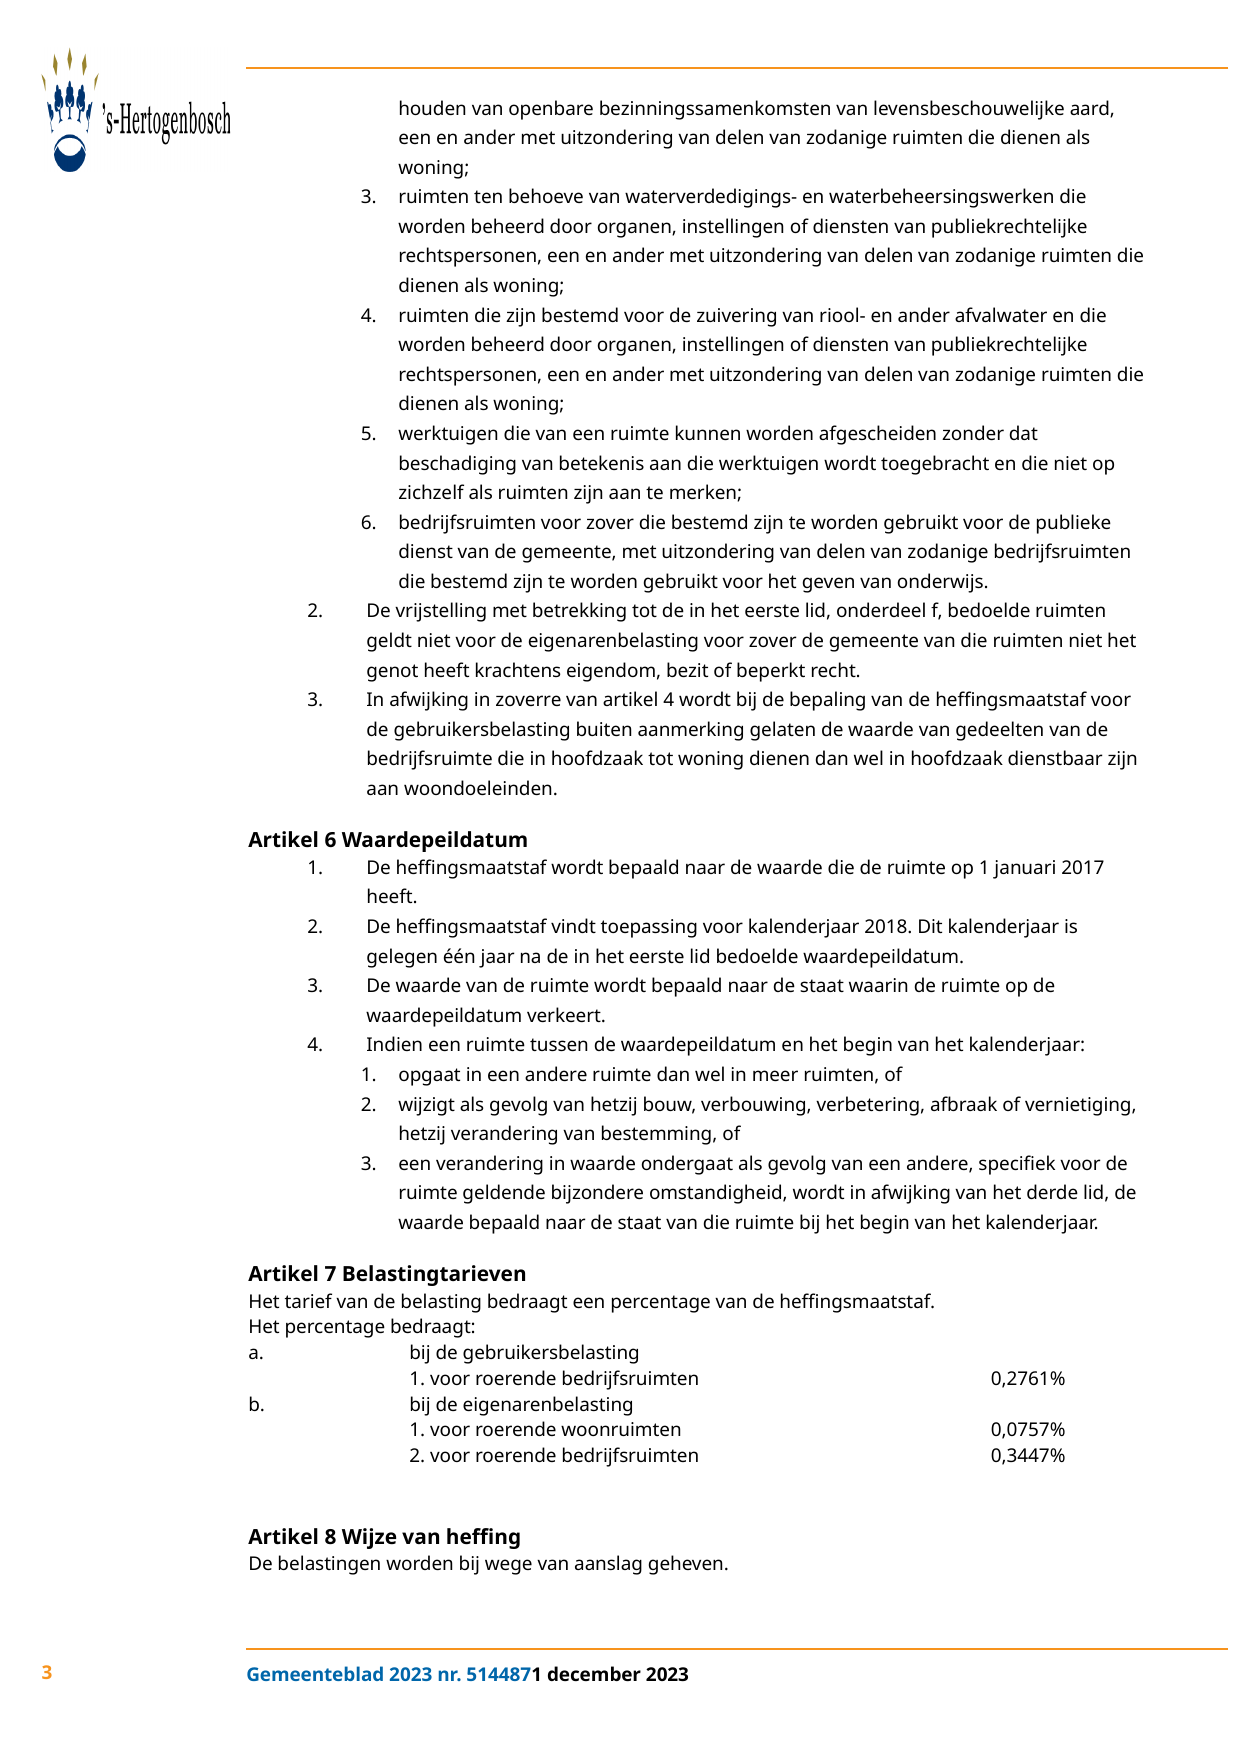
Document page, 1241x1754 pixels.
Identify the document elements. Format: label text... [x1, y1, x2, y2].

picture [41, 47, 231, 172]
list ruimten die zijn bestemd voor de zuivering van riool- en ander afvalwater en die worden beheerd door organen, instellingen of diensten van publiekrechtelijke rechtspersonen, een en ander met uitzondering van delen van zodanige ruimten die dienen als woning; [361, 302, 1152, 416]
list opgaat in een andere ruimte dan wel in meer ruimten, of [361, 1061, 1152, 1087]
table_cell 0,0757% [991, 1417, 1152, 1442]
table_cell 1. voor roerende woonruimten [409, 1417, 991, 1442]
table_cell 1. voor roerende bedrijfsruimten [409, 1365, 991, 1391]
text Artikel 7 Belastingtarieven [248, 1259, 1152, 1288]
table_cell 2. voor roerende bedrijfsruimten [409, 1443, 991, 1468]
table_cell [248, 1365, 409, 1391]
list werktuigen die van een ruimte kunnen worden afgescheiden zonder dat beschadiging van betekenis aan die werktuigen wordt toegebracht en die niet op zichzelf als ruimten zijn aan te merken; [361, 420, 1152, 505]
table_cell a. [248, 1340, 409, 1365]
table_cell bij de eigenarenbelasting [409, 1391, 991, 1417]
list De heffingsmaatstaf vindt toepassing voor kalenderjaar 2018. Dit kalenderjaar is gelegen één jaar na de in het eerste lid bedoelde waardepeildatum. [307, 913, 1152, 968]
table_cell b. [248, 1391, 409, 1417]
table_cell [991, 1391, 1152, 1417]
list wijzigt als gevolg van hetzij bouw, verbouwing, verbetering, afbraak of vernietiging, hetzij verandering van bestemming, of [361, 1091, 1152, 1146]
text Artikel 8 Wijze van heffing [248, 1522, 1152, 1550]
list houden van openbare bezinningssamenkomsten van levensbeschouwelijke aard, een en ander met uitzondering van delen van zodanige ruimten die dienen als woning; [361, 95, 1152, 180]
table_cell bij de gebruikersbelasting [409, 1340, 991, 1365]
table_header Het tarief van de belasting bedraagt een percentage van de heffingsmaatstaf. [248, 1288, 1152, 1314]
table_cell 0,3447% [991, 1443, 1152, 1468]
list De waarde van de ruimte wordt bepaald naar de staat waarin de ruimte op de waardepeildatum verkeert. [307, 972, 1152, 1028]
table_cell Het percentage bedraagt: [248, 1314, 1152, 1339]
list De vrijstelling met betrekking tot de in het eerste lid, onderdeel f, bedoelde ruimten geldt niet voor de eigenarenbelasting voor zover de gemeente van die ruimten niet het genot heeft krachtens eigendom, bezit of beperkt recht. [307, 598, 1152, 683]
list bedrijfsruimten voor zover die bestemd zijn te worden gebruikt voor de publieke dienst van de gemeente, met uitzondering van delen van zodanige bedrijfsruimten die bestemd zijn te worden gebruikt voor het geven van onderwijs. [361, 509, 1152, 594]
list ruimten ten behoeve van waterverdedigings- en waterbeheersingswerken die worden beheerd door organen, instellingen of diensten van publiekrechtelijke rechtspersonen, een en ander met uitzondering van delen van zodanige ruimten die dienen als woning; [361, 183, 1152, 298]
table_cell [248, 1443, 409, 1468]
list In afwijking in zoverre van artikel 4 wordt bij de bepaling van de heffingsmaatstaf voor de gebruikersbelasting buiten aanmerking gelaten de waarde van gedeelten van de bedrijfsruimte die in hoofdzaak tot woning dienen dan wel in hoofdzaak dienstbaar zijn aan woondoeleinden. [307, 686, 1152, 801]
text Artikel 6 Waardepeildatum [248, 826, 1152, 854]
text De belastingen worden bij wege van aanslag geheven. [248, 1550, 1152, 1576]
table_cell [248, 1417, 409, 1442]
table_cell [991, 1340, 1152, 1365]
list De heffingsmaatstaf wordt bepaald naar de waarde die de ruimte op 1 januari 2017 heeft. [307, 854, 1152, 909]
table_cell 0,2761% [991, 1365, 1152, 1391]
list Indien een ruimte tussen de waardepeildatum en het begin van het kalenderjaar: [307, 1032, 1152, 1057]
list een verandering in waarde ondergaat als gevolg van een andere, specifiek voor de ruimte geldende bijzondere omstandigheid, wordt in afwijking van het derde lid, de waarde bepaald naar de staat van die ruimte bij het begin van het kalenderjaar. [361, 1150, 1152, 1235]
